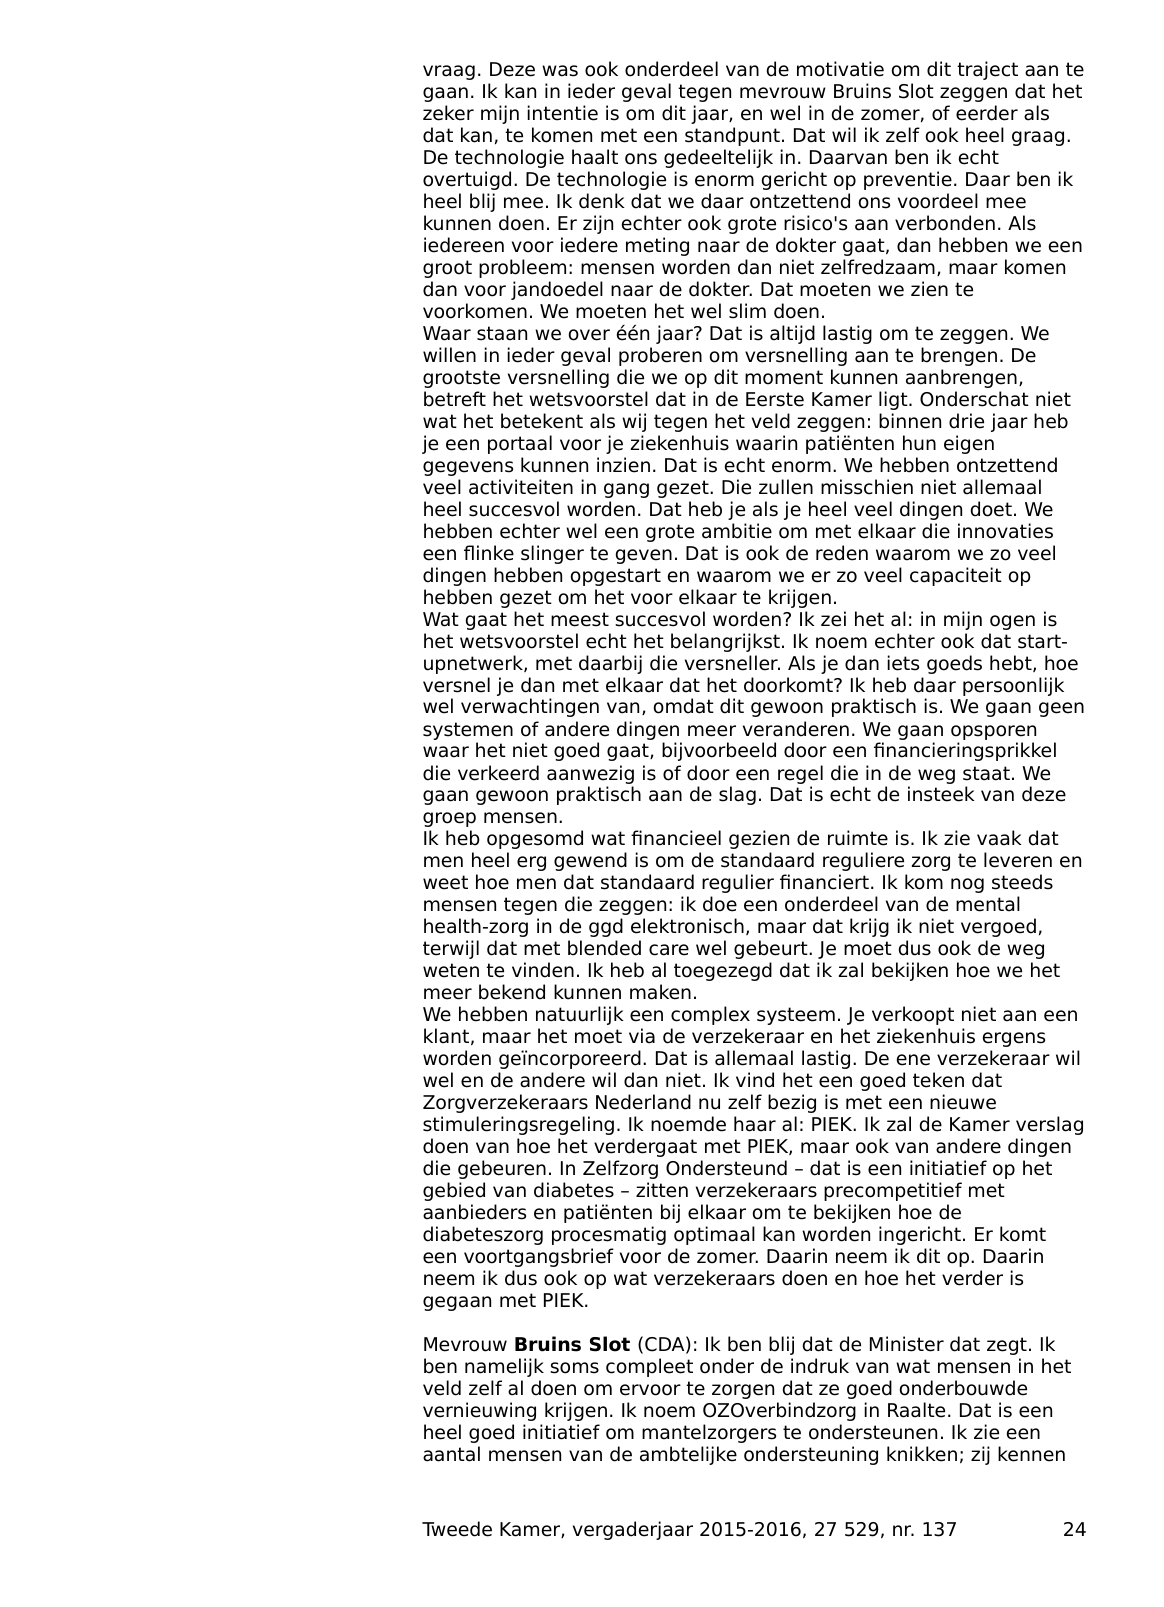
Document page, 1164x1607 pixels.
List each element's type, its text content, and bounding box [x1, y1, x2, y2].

text We hebben natuurlijk een complex systeem. Je verkoopt niet aan een klant, maar het moet via de verzekeraar en het ziekenhuis ergens worden geïncorporeerd. Dat is allemaal lastig. De ene verzekeraar wil wel en de andere wil dan niet. Ik vind het een goed teken dat Zorgverzekeraars Nederland nu zelf bezig is met een nieuwe stimuleringsregeling. Ik noemde haar al: PIEK. Ik zal de Kamer verslag doen van hoe het verdergaat met PIEK, maar ook van andere dingen die gebeuren. In Zelfzorg Ondersteund – dat is een initiatief op het gebied van diabetes – zitten verzekeraars precompetitief met aanbieders en patiënten bij elkaar om te bekijken hoe de diabeteszorg procesmatig optimaal kan worden ingericht. Er komt een voortgangsbrief voor de zomer. Daarin neem ik dit op. Daarin neem ik dus ook op wat verzekeraars doen en hoe het verder is gegaan met PIEK. [422, 1004, 1087, 1312]
text Wat gaat het meest succesvol worden? Ik zei het al: in mijn ogen is het wetsvoorstel echt het belangrijkst. Ik noem echter ook dat start-upnetwerk, met daarbij die versneller. Als je dan iets goeds hebt, hoe versnel je dan met elkaar dat het doorkomt? Ik heb daar persoonlijk wel verwachtingen van, omdat dit gewoon praktisch is. We gaan geen systemen of andere dingen meer veranderen. We gaan opsporen waar het niet goed gaat, bijvoorbeeld door een financieringsprikkel die verkeerd aanwezig is of door een regel die in de weg staat. We gaan gewoon praktisch aan de slag. Dat is echt de insteek van deze groep mensen. [422, 608, 1087, 828]
text Waar staan we over één jaar? Dat is altijd lastig om te zeggen. We willen in ieder geval proberen om versnelling aan te brengen. De grootste versnelling die we op dit moment kunnen aanbrengen, betreft het wetsvoorstel dat in de Eerste Kamer ligt. Onderschat niet wat het betekent als wij tegen het veld zeggen: binnen drie jaar heb je een portaal voor je ziekenhuis waarin patiënten hun eigen gegevens kunnen inzien. Dat is echt enorm. We hebben ontzettend veel activiteiten in gang gezet. Die zullen misschien niet allemaal heel succesvol worden. Dat heb je als je heel veel dingen doet. We hebben echter wel een grote ambitie om met elkaar die innovaties een flinke slinger te geven. Dat is ook de reden waarom we zo veel dingen hebben opgestart en waarom we er zo veel capaciteit op hebben gezet om het voor elkaar te krijgen. [422, 323, 1087, 608]
text Mevrouw Bruins Slot (CDA): Ik ben blij dat de Minister dat zegt. Ik ben namelijk soms compleet onder de indruk van wat mensen in het veld zelf al doen om ervoor te zorgen dat ze goed onderbouwde vernieuwing krijgen. Ik noem OZOverbindzorg in Raalte. Dat is een heel goed initiatief om mantelzorgers te ondersteunen. Ik zie een aantal mensen van de ambtelijke ondersteuning knikken; zij kennen [422, 1334, 1087, 1466]
text De technologie haalt ons gedeeltelijk in. Daarvan ben ik echt overtuigd. De technologie is enorm gericht op preventie. Daar ben ik heel blij mee. Ik denk dat we daar ontzettend ons voordeel mee kunnen doen. Er zijn echter ook grote risico's aan verbonden. Als iedereen voor iedere meting naar de dokter gaat, dan hebben we een groot probleem: mensen worden dan niet zelfredzaam, maar komen dan voor jandoedel naar de dokter. Dat moeten we zien te voorkomen. We moeten het wel slim doen. [422, 147, 1087, 323]
text vraag. Deze was ook onderdeel van de motivatie om dit traject aan te gaan. Ik kan in ieder geval tegen mevrouw Bruins Slot zeggen dat het zeker mijn intentie is om dit jaar, en wel in de zomer, of eerder als dat kan, te komen met een standpunt. Dat wil ik zelf ook heel graag. [422, 59, 1087, 147]
text Ik heb opgesomd wat financieel gezien de ruimte is. Ik zie vaak dat men heel erg gewend is om de standaard reguliere zorg te leveren en weet hoe men dat standaard regulier financiert. Ik kom nog steeds mensen tegen die zeggen: ik doe een onderdeel van de mental health-zorg in de ggd elektronisch, maar dat krijg ik niet vergoed, terwijl dat met blended care wel gebeurt. Je moet dus ook de weg weten te vinden. Ik heb al toegezegd dat ik zal bekijken hoe we het meer bekend kunnen maken. [422, 828, 1087, 1004]
